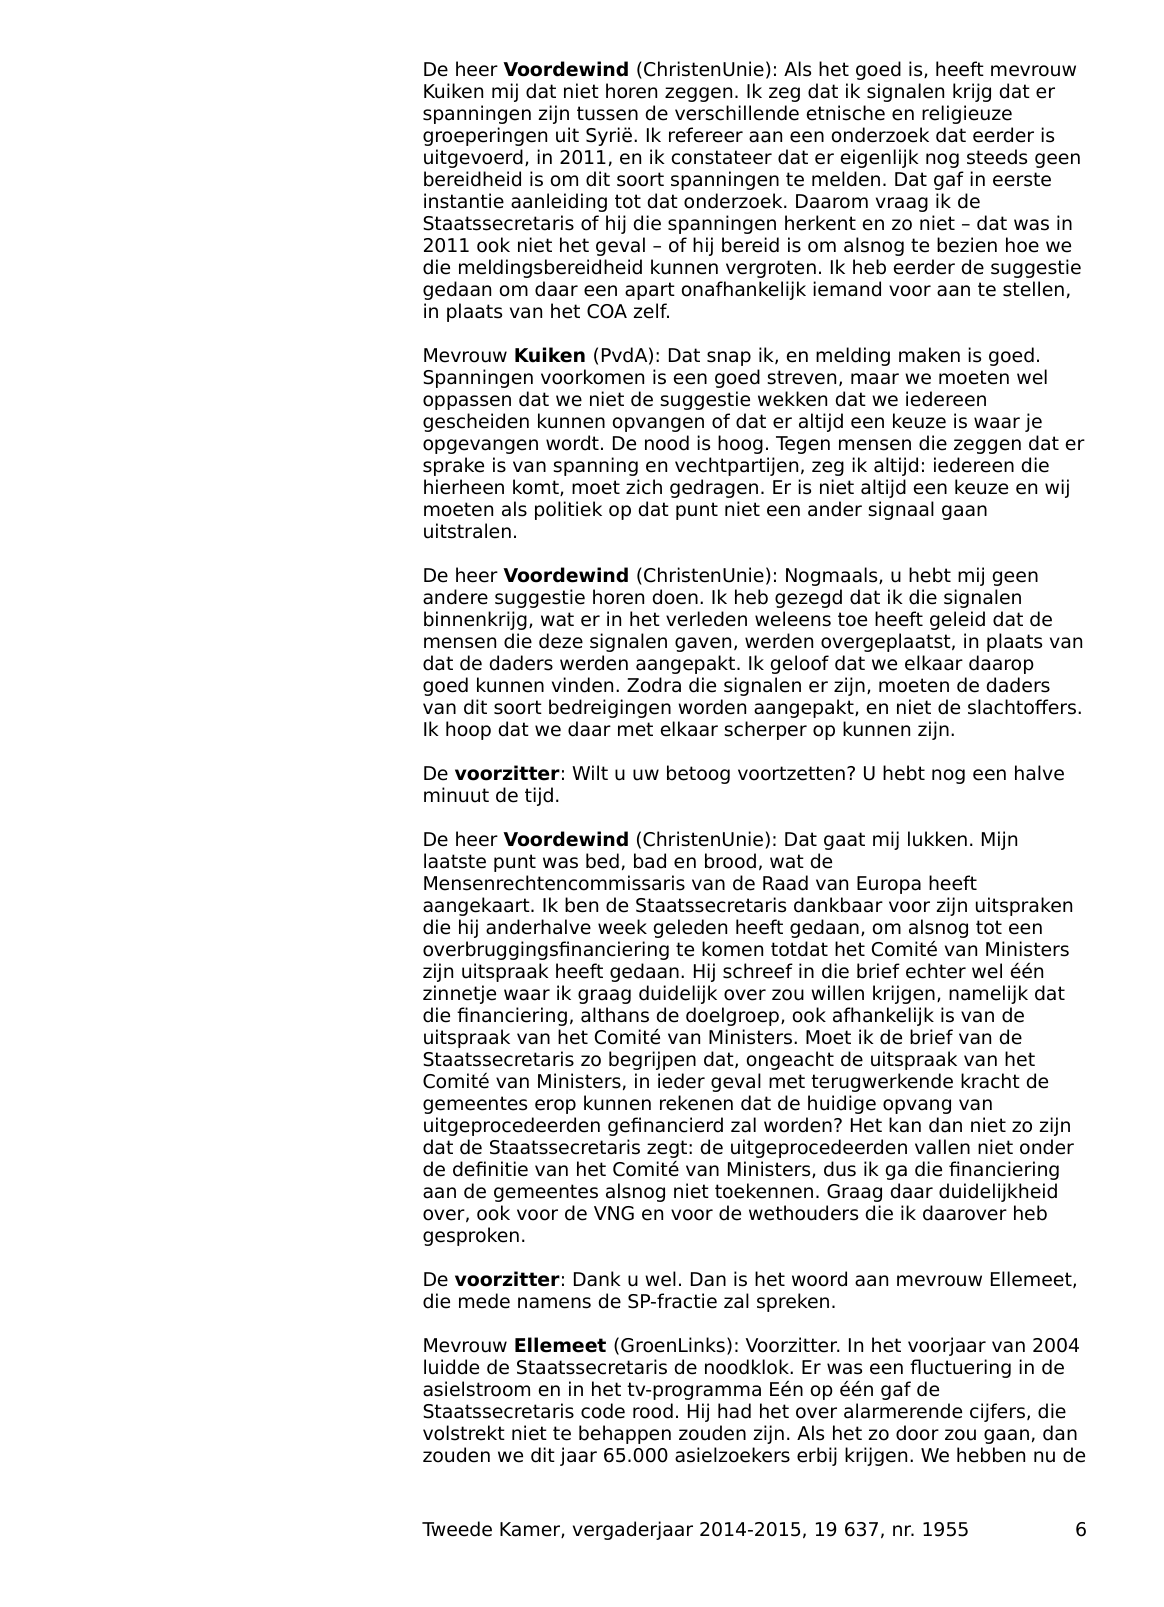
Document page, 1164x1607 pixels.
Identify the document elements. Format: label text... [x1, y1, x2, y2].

text De voorzitter: Wilt u uw betoog voortzetten? U hebt nog een halve minuut de tijd. [422, 763, 1087, 807]
text De heer Voordewind (ChristenUnie): Dat gaat mij lukken. Mijn laatste punt was bed, bad en brood, wat de Mensenrechtencommissaris van de Raad van Europa heeft aangekaart. Ik ben de Staatssecretaris dankbaar voor zijn uitspraken die hij anderhalve week geleden heeft gedaan, om alsnog tot een overbruggingsfinanciering te komen totdat het Comité van Ministers zijn uitspraak heeft gedaan. Hij schreef in die brief echter wel één zinnetje waar ik graag duidelijk over zou willen krijgen, namelijk dat die financiering, althans de doelgroep, ook afhankelijk is van de uitspraak van het Comité van Ministers. Moet ik de brief van de Staatssecretaris zo begrijpen dat, ongeacht de uitspraak van het Comité van Ministers, in ieder geval met terugwerkende kracht de gemeentes erop kunnen rekenen dat de huidige opvang van uitgeprocedeerden gefinancierd zal worden? Het kan dan niet zo zijn dat de Staatssecretaris zegt: de uitgeprocedeerden vallen niet onder de definitie van het Comité van Ministers, dus ik ga die financiering aan de gemeentes alsnog niet toekennen. Graag daar duidelijkheid over, ook voor de VNG en voor de wethouders die ik daarover heb gesproken. [422, 829, 1087, 1247]
text De heer Voordewind (ChristenUnie): Als het goed is, heeft mevrouw Kuiken mij dat niet horen zeggen. Ik zeg dat ik signalen krijg dat er spanningen zijn tussen de verschillende etnische en religieuze groeperingen uit Syrië. Ik refereer aan een onderzoek dat eerder is uitgevoerd, in 2011, en ik constateer dat er eigenlijk nog steeds geen bereidheid is om dit soort spanningen te melden. Dat gaf in eerste instantie aanleiding tot dat onderzoek. Daarom vraag ik de Staatssecretaris of hij die spanningen herkent en zo niet – dat was in 2011 ook niet het geval – of hij bereid is om alsnog te bezien hoe we die meldingsbereidheid kunnen vergroten. Ik heb eerder de suggestie gedaan om daar een apart onafhankelijk iemand voor aan te stellen, in plaats van het COA zelf. [422, 59, 1087, 323]
text Mevrouw Kuiken (PvdA): Dat snap ik, en melding maken is goed. Spanningen voorkomen is een goed streven, maar we moeten wel oppassen dat we niet de suggestie wekken dat we iedereen gescheiden kunnen opvangen of dat er altijd een keuze is waar je opgevangen wordt. De nood is hoog. Tegen mensen die zeggen dat er sprake is van spanning en vechtpartijen, zeg ik altijd: iedereen die hierheen komt, moet zich gedragen. Er is niet altijd een keuze en wij moeten als politiek op dat punt niet een ander signaal gaan uitstralen. [422, 345, 1087, 543]
text De voorzitter: Dank u wel. Dan is het woord aan mevrouw Ellemeet, die mede namens de SP-fractie zal spreken. [422, 1269, 1087, 1313]
text De heer Voordewind (ChristenUnie): Nogmaals, u hebt mij geen andere suggestie horen doen. Ik heb gezegd dat ik die signalen binnenkrijg, wat er in het verleden weleens toe heeft geleid dat de mensen die deze signalen gaven, werden overgeplaatst, in plaats van dat de daders werden aangepakt. Ik geloof dat we elkaar daarop goed kunnen vinden. Zodra die signalen er zijn, moeten de daders van dit soort bedreigingen worden aangepakt, en niet de slachtoffers. Ik hoop dat we daar met elkaar scherper op kunnen zijn. [422, 565, 1087, 741]
text Mevrouw Ellemeet (GroenLinks): Voorzitter. In het voorjaar van 2004 luidde de Staatssecretaris de noodklok. Er was een fluctuering in de asielstroom en in het tv-programma Eén op één gaf de Staatssecretaris code rood. Hij had het over alarmerende cijfers, die volstrekt niet te behappen zouden zijn. Als het zo door zou gaan, dan zouden we dit jaar 65.000 asielzoekers erbij krijgen. We hebben nu de [422, 1335, 1087, 1467]
